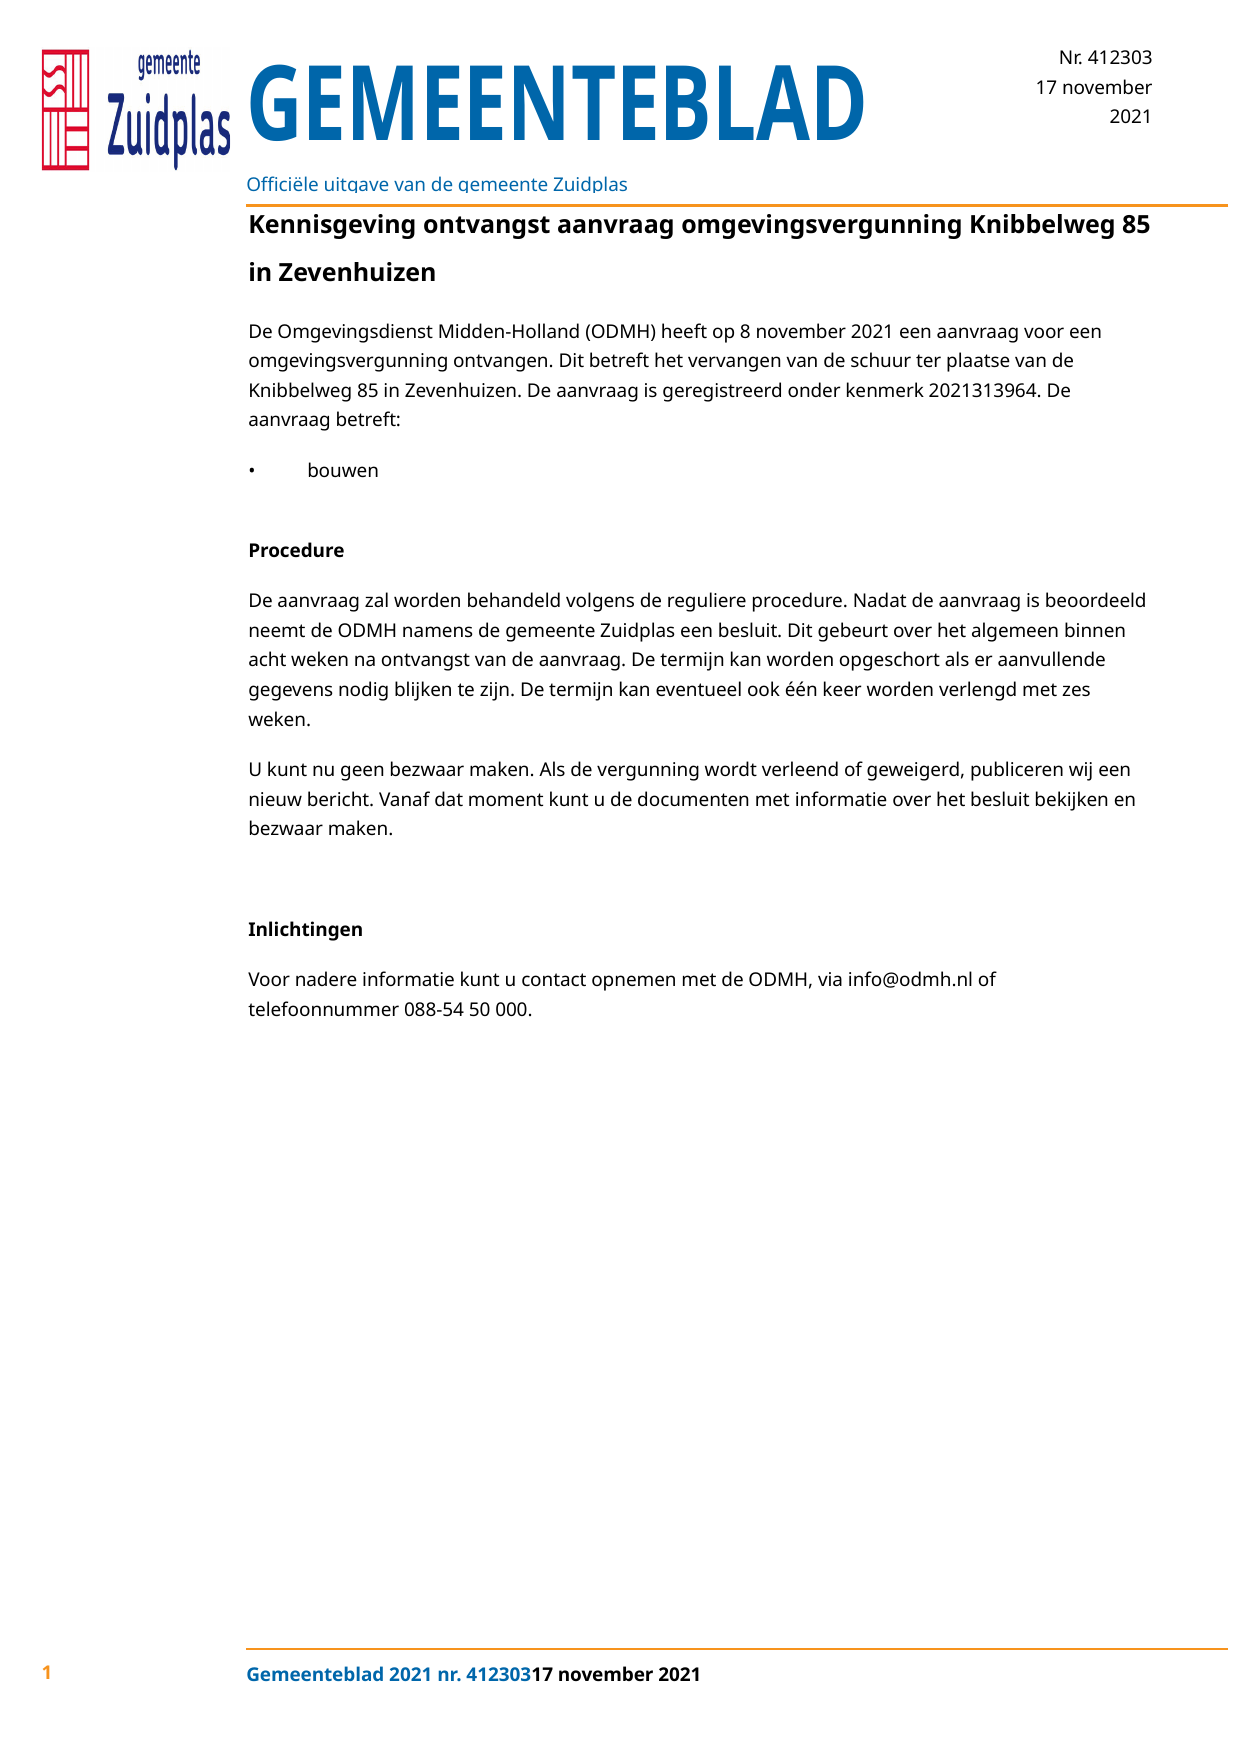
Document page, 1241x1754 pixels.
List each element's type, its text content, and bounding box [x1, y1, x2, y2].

text De Omgevingsdienst Midden-Holland (ODMH) heeft op 8 november 2021 een aanvraag voor een omgevingsvergunning ontvangen. Dit betreft het vervangen van de schuur ter plaatse van de Knibbelweg 85 in Zevenhuizen. De aanvraag is geregistreerd onder kenmerk 2021313964. De aanvraag betreft: [248, 318, 1152, 432]
list bouwen [248, 457, 1152, 483]
picture [41, 47, 231, 172]
text Procedure [248, 537, 1152, 563]
text U kunt nu geen bezwaar maken. Als de vergunning wordt verleend of geweigerd, publiceren wij een nieuw bericht. Vanaf dat moment kunt u de documenten met informatie over het besluit bekijken en bezwaar maken. [248, 756, 1152, 841]
text Kennisgeving ontvangst aanvraag omgevingsvergunning Knibbelweg 85 in Zevenhuizen [248, 207, 1152, 288]
text De aanvraag zal worden behandeld volgens de reguliere procedure. Nadat de aanvraag is beoordeeld neemt de ODMH namens de gemeente Zuidplas een besluit. Dit gebeurt over het algemeen binnen acht weken na ontvangst van de aanvraag. De termijn kan worden opgeschort als er aanvullende gegevens nodig blijken te zijn. De termijn kan eventueel ook één keer worden verlengd met zes weken. [248, 587, 1152, 732]
text Voor nadere informatie kunt u contact opnemen met de ODMH, via info@odmh.nl of telefoonnummer 088-54 50 000. [248, 967, 1152, 1022]
text Inlichtingen [248, 916, 1152, 942]
